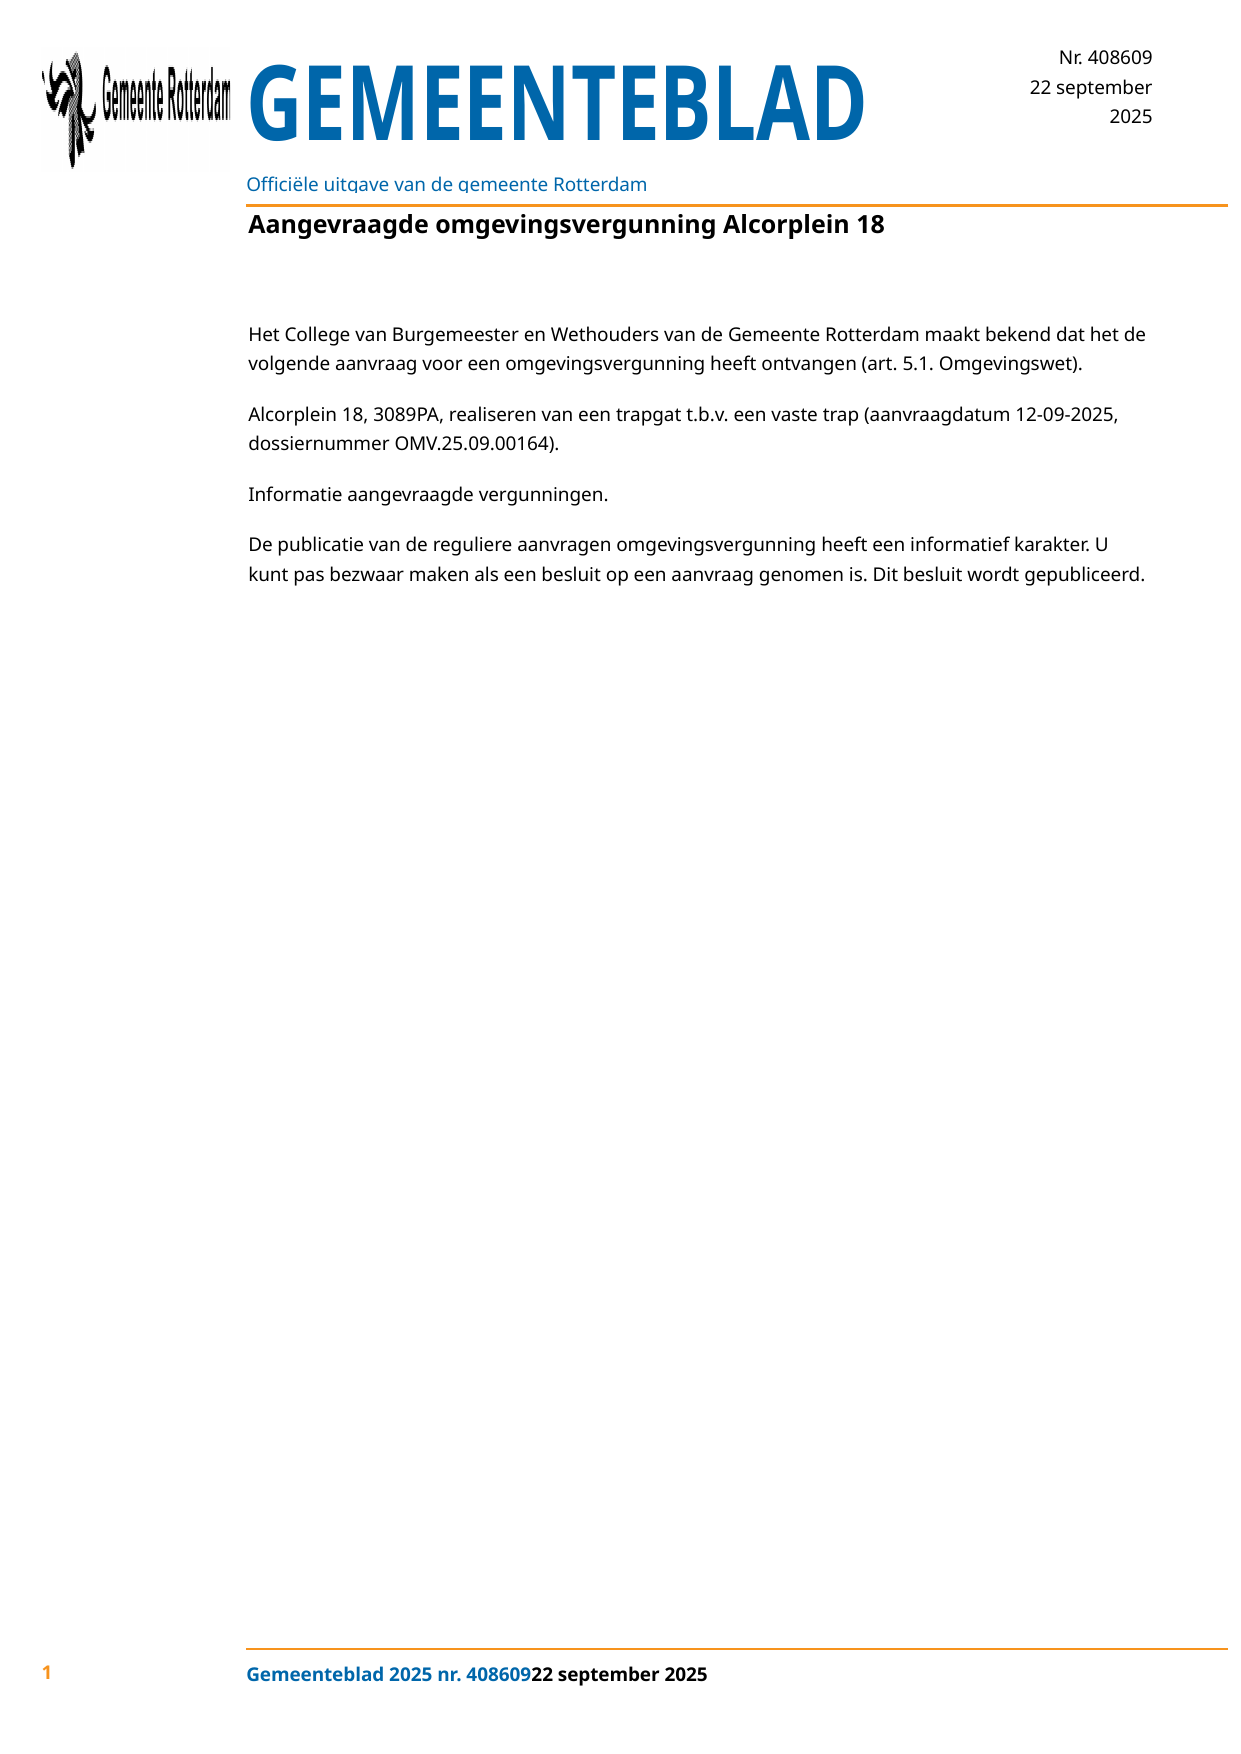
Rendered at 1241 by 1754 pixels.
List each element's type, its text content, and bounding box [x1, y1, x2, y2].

text Het College van Burgemeester en Wethouders van de Gemeente Rotterdam maakt bekend dat het de volgende aanvraag voor een omgevingsvergunning heeft ontvangen (art. 5.1. Omgevingswet). [248, 321, 1152, 376]
text Aangevraagde omgevingsvergunning Alcorplein 18 [248, 207, 1152, 241]
text Alcorplein 18, 3089PA, realiseren van een trapgat t.b.v. een vaste trap (aanvraagdatum 12-09-2025, dossiernummer OMV.25.09.00164). [248, 401, 1152, 456]
picture [41, 47, 231, 172]
text De publicatie van de reguliere aanvragen omgevingsvergunning heeft een informatief karakter. U kunt pas bezwaar maken als een besluit op een aanvraag genomen is. Dit besluit wordt gepubliceerd. [248, 531, 1152, 586]
text Informatie aangevraagde vergunningen. [248, 481, 1152, 506]
